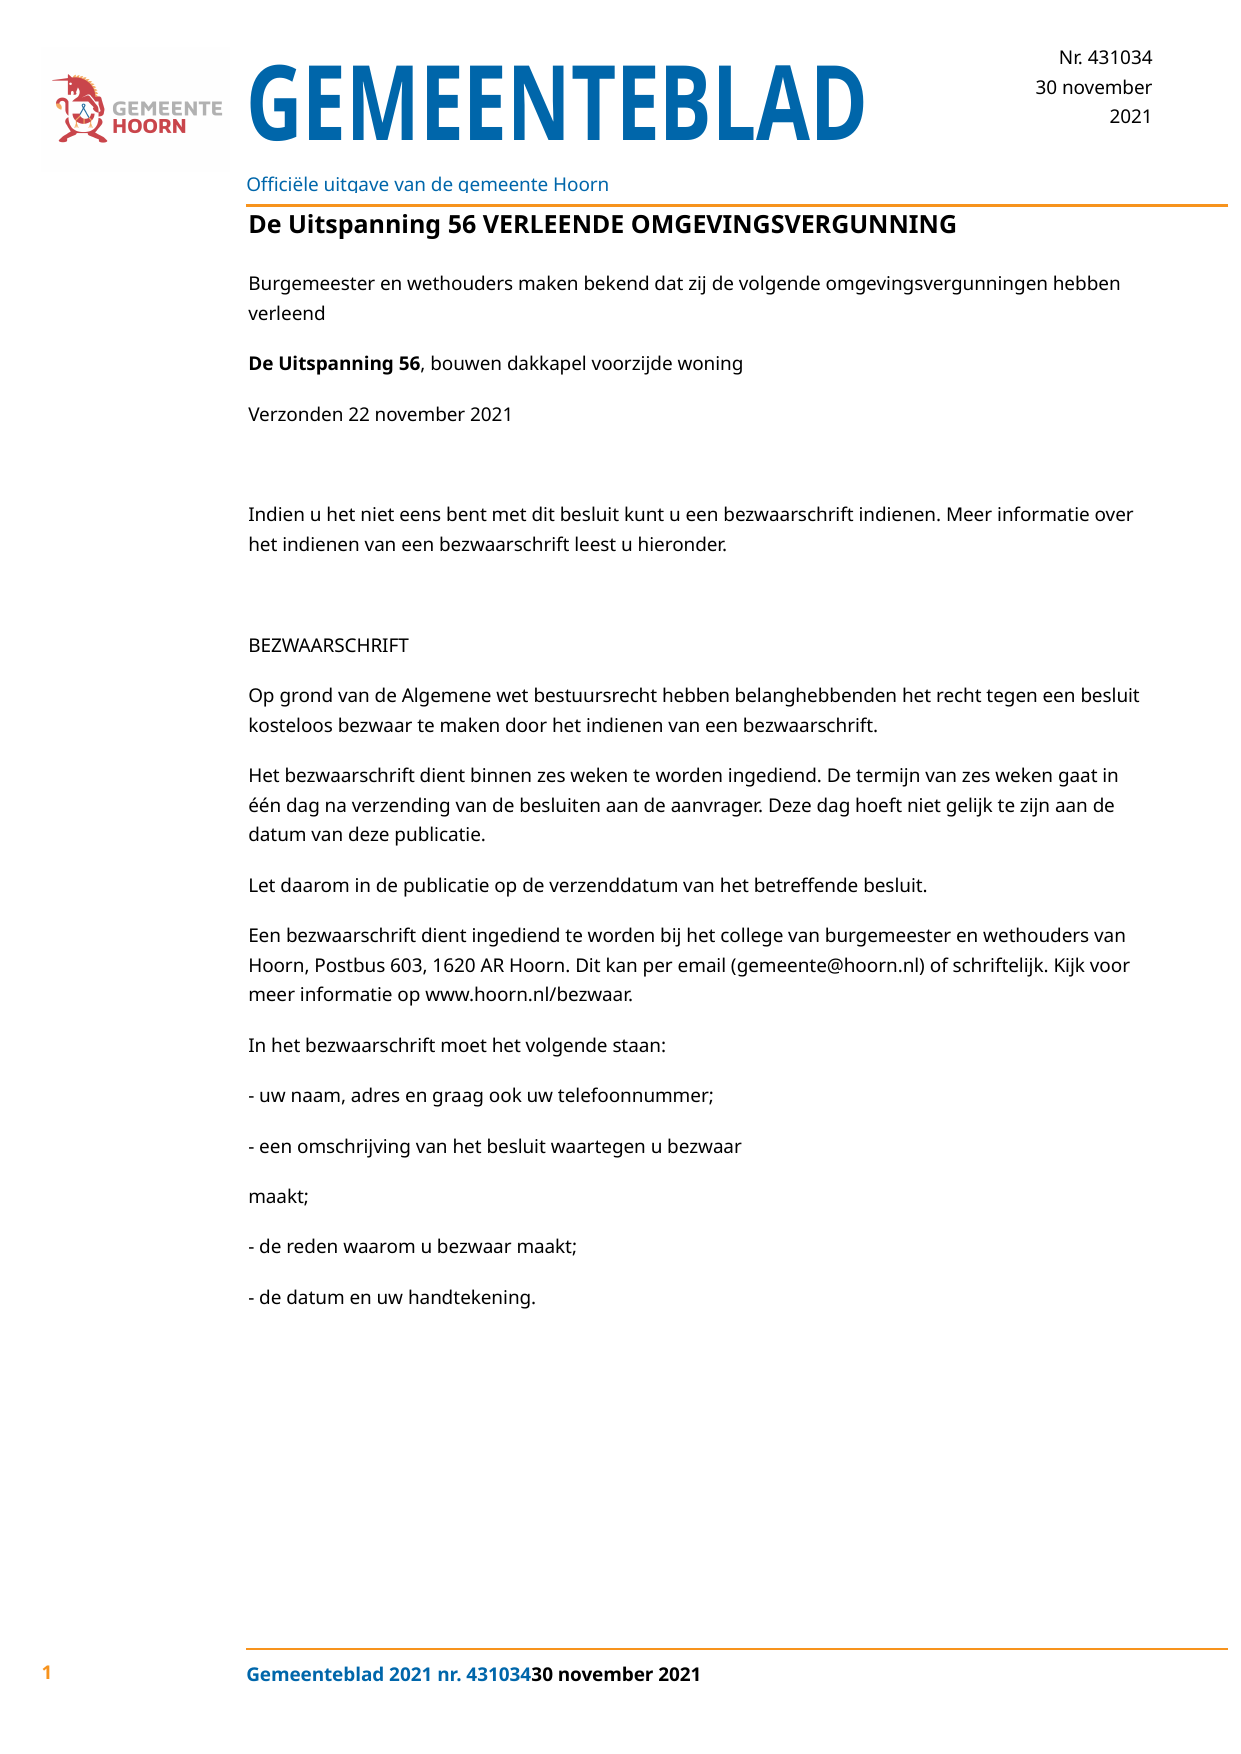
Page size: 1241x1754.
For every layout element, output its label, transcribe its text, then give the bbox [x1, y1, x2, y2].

picture [41, 47, 231, 172]
text - de datum en uw handtekening. [248, 1284, 1152, 1310]
text Verzonden 22 november 2021 [248, 401, 1152, 426]
text In het bezwaarschrift moet het volgende staan: [248, 1032, 1152, 1058]
text - een omschrijving van het besluit waartegen u bezwaar [248, 1133, 1152, 1158]
text - uw naam, adres en graag ook uw telefoonnummer; [248, 1082, 1152, 1108]
text Let daarom in de publicatie op de verzenddatum van het betreffende besluit. [248, 872, 1152, 898]
text Een bezwaarschrift dient ingediend te worden bij het college van burgemeester en wethouders van Hoorn, Postbus 603, 1620 AR Hoorn. Dit kan per email (gemeente@hoorn.nl) of schriftelijk. Kijk voor meer informatie op www.hoorn.nl/bezwaar. [248, 922, 1152, 1007]
text De Uitspanning 56, bouwen dakkapel voorzijde woning [248, 350, 1152, 376]
text Het bezwaarschrift dient binnen zes weken te worden ingediend. De termijn van zes weken gaat in één dag na verzending van de besluiten aan de aanvrager. Deze dag hoeft niet gelijk te zijn aan de datum van deze publicatie. [248, 762, 1152, 847]
text - de reden waarom u bezwaar maakt; [248, 1234, 1152, 1259]
text maakt; [248, 1183, 1152, 1209]
text BEZWAARSCHRIFT [248, 632, 1152, 658]
text Indien u het niet eens bent met dit besluit kunt u een bezwaarschrift indienen. Meer informatie over het indienen van een bezwaarschrift leest u hieronder. [248, 502, 1152, 557]
text Burgemeester en wethouders maken bekend dat zij de volgende omgevingsvergunningen hebben verleend [248, 270, 1152, 326]
text De Uitspanning 56 VERLEENDE OMGEVINGSVERGUNNING [248, 207, 1152, 241]
text Op grond van de Algemene wet bestuursrecht hebben belanghebbenden het recht tegen een besluit kosteloos bezwaar te maken door het indienen van een bezwaarschrift. [248, 682, 1152, 738]
